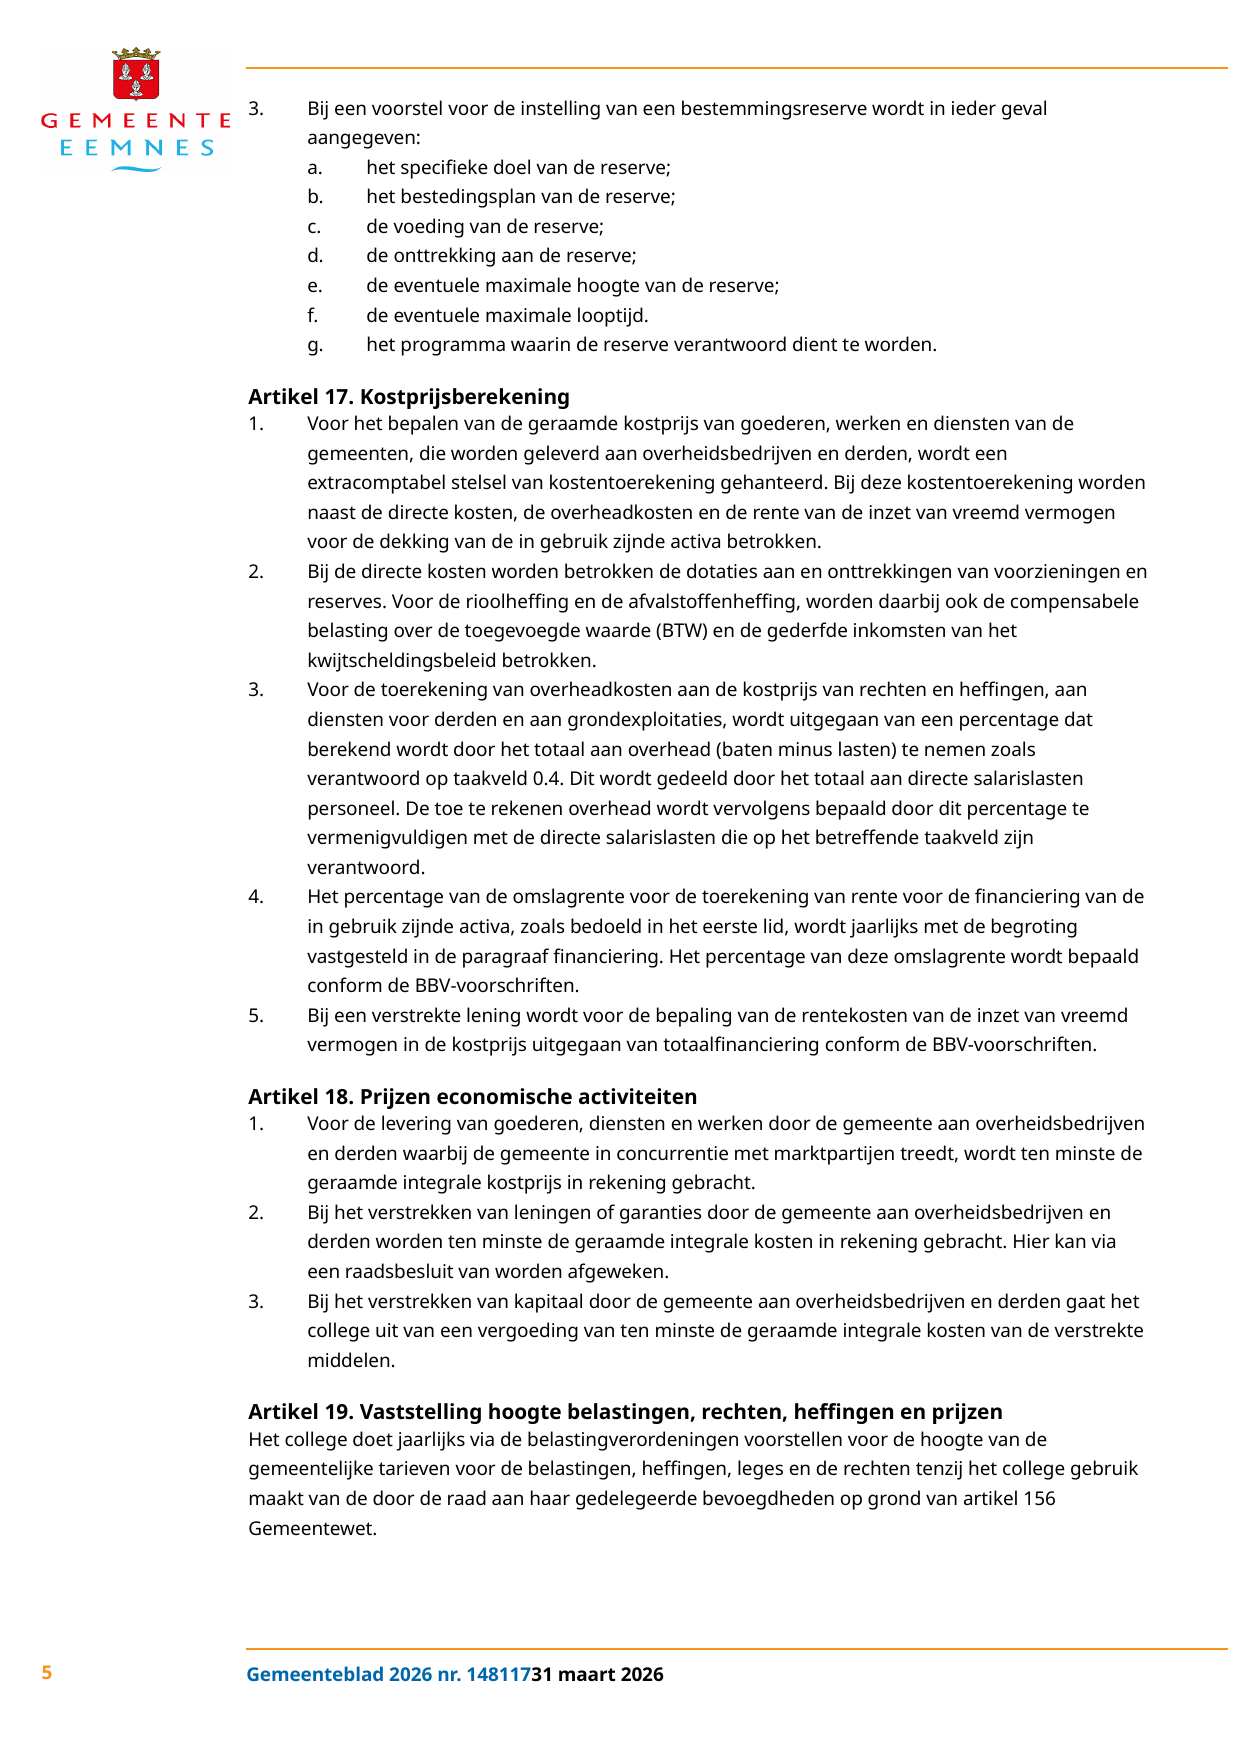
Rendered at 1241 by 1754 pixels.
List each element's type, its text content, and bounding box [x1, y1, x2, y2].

list Voor het bepalen van de geraamde kostprijs van goederen, werken en diensten van de gemeenten, die worden geleverd aan overheidsbedrijven en derden, wordt een extracomptabel stelsel van kostentoerekening gehanteerd. Bij deze kostentoerekening worden naast de directe kosten, de overheadkosten en de rente van de inzet van vreemd vermogen voor de dekking van de in gebruik zijnde activa betrokken. [248, 410, 1152, 554]
list Voor de levering van goederen, diensten en werken door de gemeente aan overheidsbedrijven en derden waarbij de gemeente in concurrentie met marktpartijen treedt, wordt ten minste de geraamde integrale kostprijs in rekening gebracht. [248, 1110, 1152, 1195]
list Het percentage van de omslagrente voor de toerekening van rente voor de financiering van de in gebruik zijnde activa, zoals bedoeld in het eerste lid, wordt jaarlijks met de begroting vastgesteld in de paragraaf financiering. Het percentage van deze omslagrente wordt bepaald conform de BBV-voorschriften. [248, 884, 1152, 998]
text Artikel 18. Prijzen economische activiteiten [248, 1082, 1152, 1110]
list Voor de toerekening van overheadkosten aan de kostprijs van rechten en heffingen, aan diensten voor derden en aan grondexploitaties, wordt uitgegaan van een percentage dat berekend wordt door het totaal aan overhead (baten minus lasten) te nemen zoals verantwoord op taakveld 0.4. Dit wordt gedeeld door het totaal aan directe salarislasten personeel. De toe te rekenen overhead wordt vervolgens bepaald door dit percentage te vermenigvuldigen met de directe salarislasten die op het betreffende taakveld zijn verantwoord. [248, 677, 1152, 880]
list Bij een verstrekte lening wordt voor de bepaling van de rentekosten van de inzet van vreemd vermogen in de kostprijs uitgegaan van totaalfinanciering conform de BBV-voorschriften. [248, 1002, 1152, 1057]
text Het college doet jaarlijks via de belastingverordeningen voorstellen voor de hoogte van de gemeentelijke tarieven voor de belastingen, heffingen, leges en de rechten tenzij het college gebruik maakt van de door de raad aan haar gedelegeerde bevoegdheden op grond van artikel 156 Gemeentewet. [248, 1426, 1152, 1540]
list Bij een voorstel voor de instelling van een bestemmingsreserve wordt in ieder geval aangegeven: [248, 95, 1152, 150]
text Artikel 17. Kostprijsberekening [248, 382, 1152, 410]
list het specifieke doel van de reserve; [307, 154, 1152, 180]
list de eventuele maximale looptijd. [307, 302, 1152, 328]
picture [41, 47, 231, 172]
list het programma waarin de reserve verantwoord dient te worden. [307, 331, 1152, 357]
list de voeding van de reserve; [307, 213, 1152, 239]
list Bij de directe kosten worden betrokken de dotaties aan en onttrekkingen van voorzieningen en reserves. Voor de rioolheffing en de afvalstoffenheffing, worden daarbij ook de compensabele belasting over de toegevoegde waarde (BTW) en de gederfde inkomsten van het kwijtscheldingsbeleid betrokken. [248, 558, 1152, 673]
list de eventuele maximale hoogte van de reserve; [307, 272, 1152, 298]
list Bij het verstrekken van leningen of garanties door de gemeente aan overheidsbedrijven en derden worden ten minste de geraamde integrale kosten in rekening gebracht. Hier kan via een raadsbesluit van worden afgeweken. [248, 1199, 1152, 1284]
text Artikel 19. Vaststelling hoogte belastingen, rechten, heffingen en prijzen [248, 1397, 1152, 1426]
list Bij het verstrekken van kapitaal door de gemeente aan overheidsbedrijven en derden gaat het college uit van een vergoeding van ten minste de geraamde integrale kosten van de verstrekte middelen. [248, 1288, 1152, 1373]
list het bestedingsplan van de reserve; [307, 183, 1152, 209]
list de onttrekking aan de reserve; [307, 243, 1152, 268]
